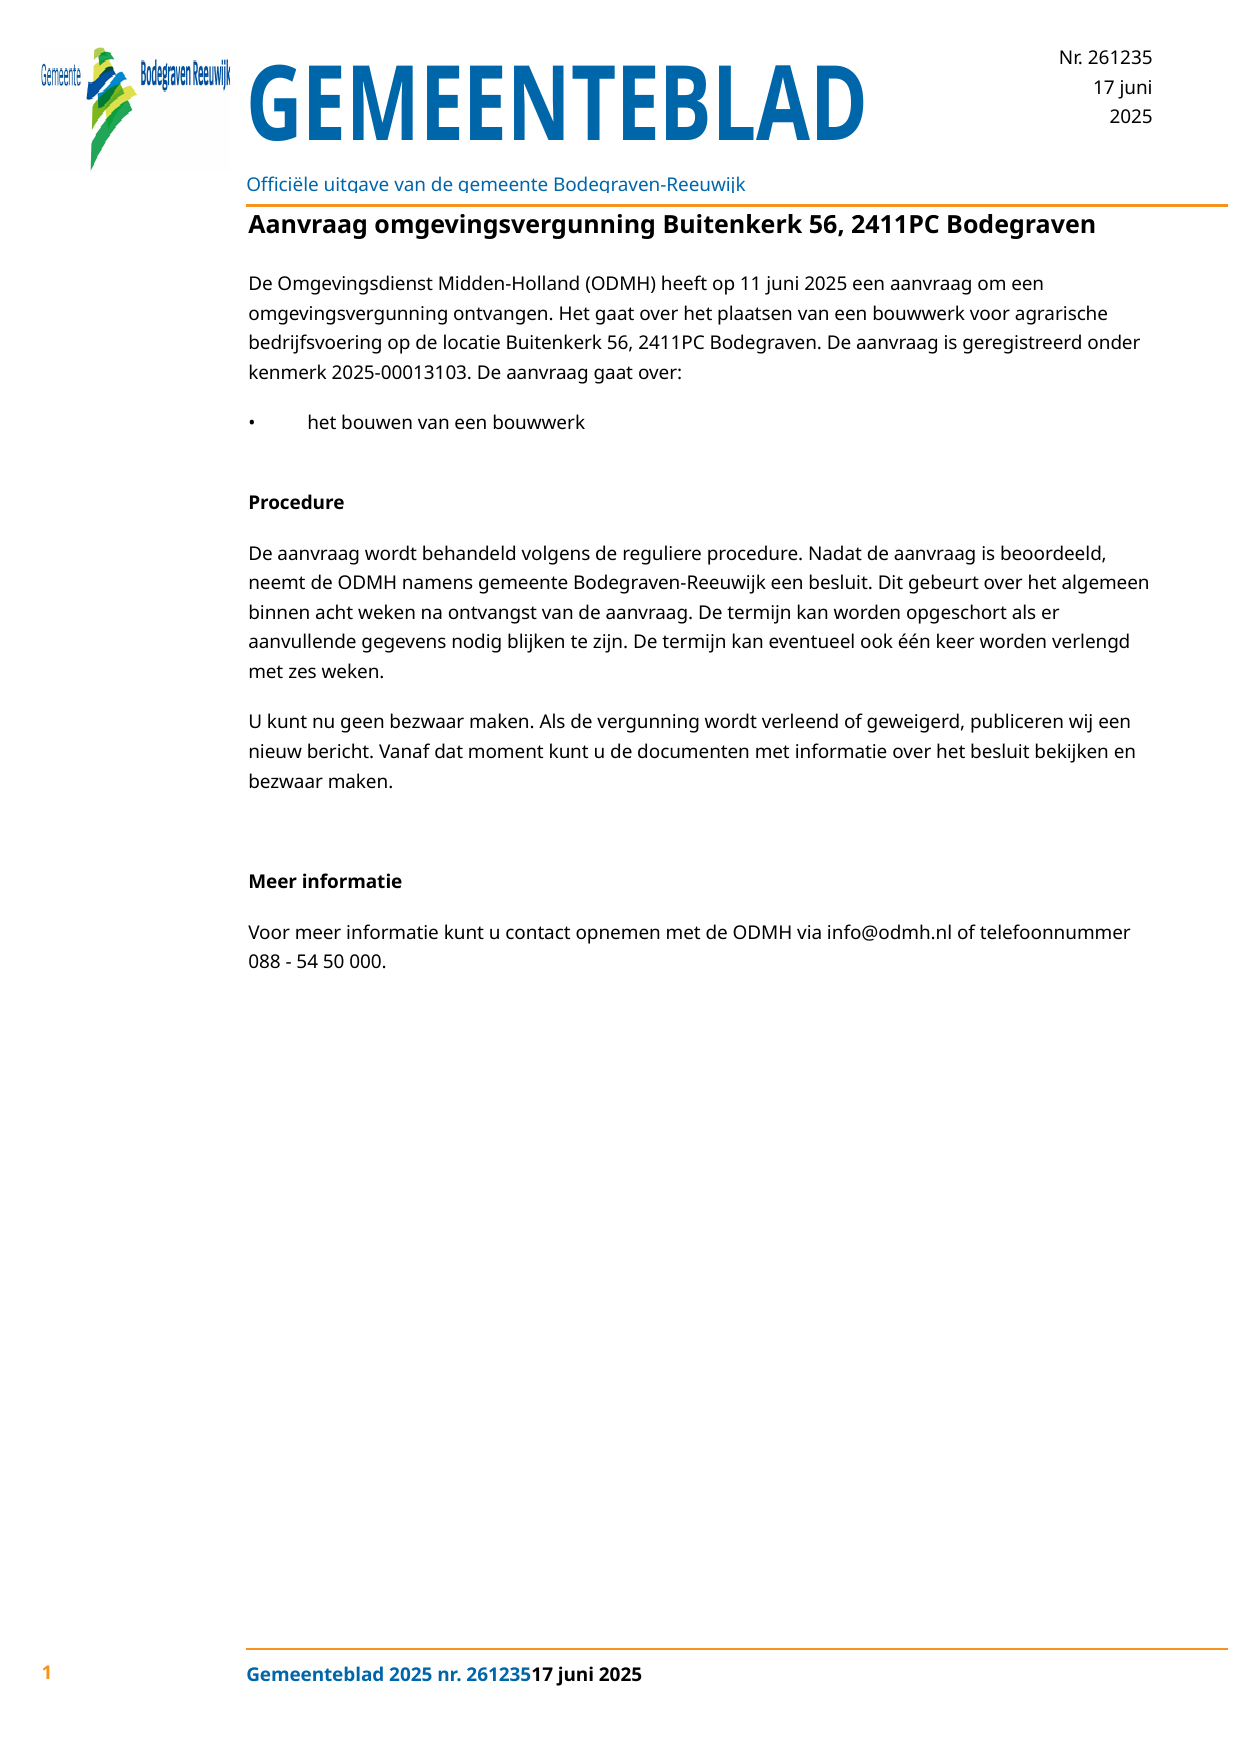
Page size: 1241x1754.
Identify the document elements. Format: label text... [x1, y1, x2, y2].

list het bouwen van een bouwwerk [248, 409, 1152, 435]
text Aanvraag omgevingsvergunning Buitenkerk 56, 2411PC Bodegraven [248, 207, 1152, 241]
text Meer informatie [248, 869, 1152, 894]
text Procedure [248, 489, 1152, 515]
picture [41, 47, 231, 172]
text De Omgevingsdienst Midden-Holland (ODMH) heeft op 11 juni 2025 een aanvraag om een omgevingsvergunning ontvangen. Het gaat over het plaatsen van een bouwwerk voor agrarische bedrijfsvoering op de locatie Buitenkerk 56, 2411PC Bodegraven. De aanvraag is geregistreerd onder kenmerk 2025-00013103. De aanvraag gaat over: [248, 270, 1152, 385]
text De aanvraag wordt behandeld volgens de reguliere procedure. Nadat de aanvraag is beoordeeld, neemt de ODMH namens gemeente Bodegraven-Reeuwijk een besluit. Dit gebeurt over het algemeen binnen acht weken na ontvangst van de aanvraag. De termijn kan worden opgeschort als er aanvullende gegevens nodig blijken te zijn. De termijn kan eventueel ook één keer worden verlengd met zes weken. [248, 540, 1152, 684]
text U kunt nu geen bezwaar maken. Als de vergunning wordt verleend of geweigerd, publiceren wij een nieuw bericht. Vanaf dat moment kunt u de documenten met informatie over het besluit bekijken en bezwaar maken. [248, 709, 1152, 793]
text Voor meer informatie kunt u contact opnemen met de ODMH via info@odmh.nl of telefoonnummer 088 - 54 50 000. [248, 919, 1152, 974]
